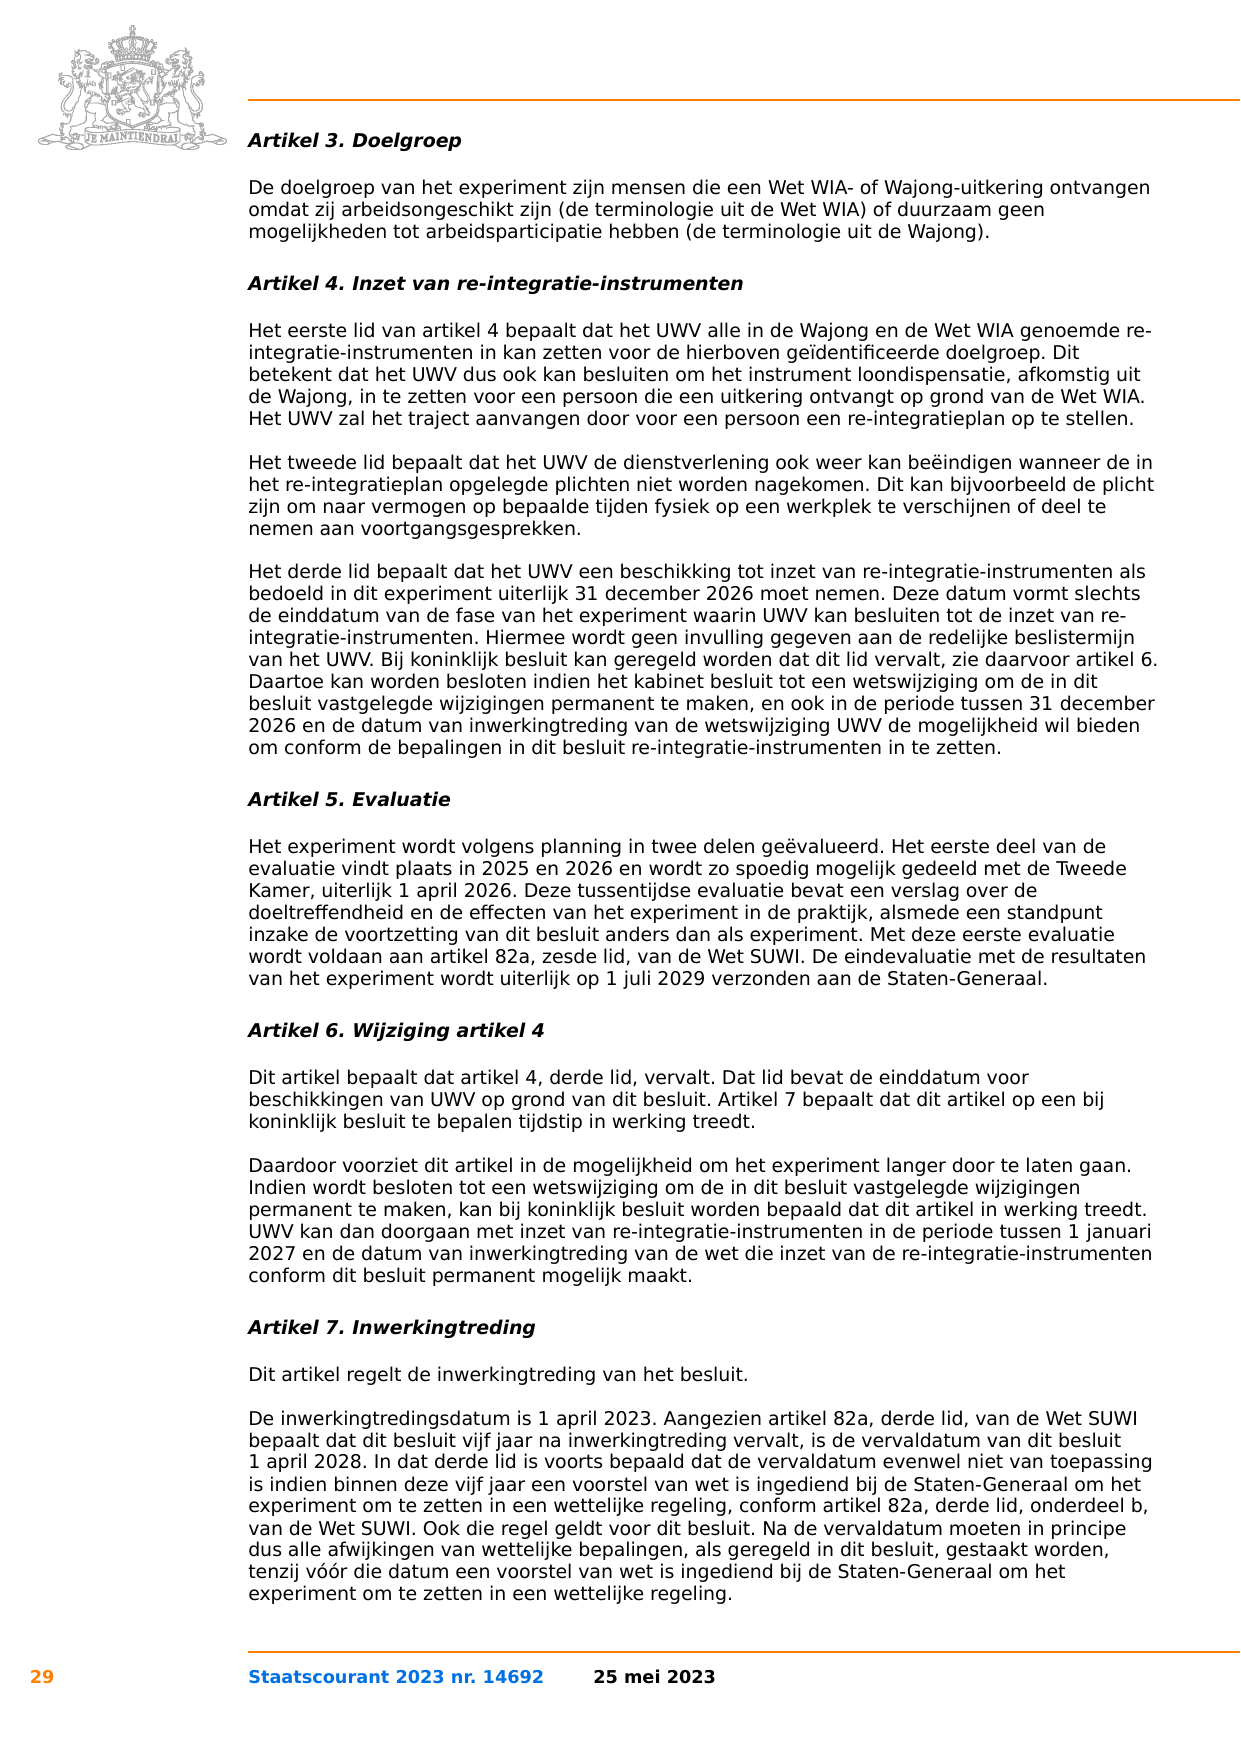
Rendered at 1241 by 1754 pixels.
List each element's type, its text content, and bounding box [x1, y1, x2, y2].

subtitle Artikel 3. Doelgroep [248, 130, 1163, 152]
picture [38, 25, 227, 150]
text De inwerkingtredingsdatum is 1 april 2023. Aangezien artikel 82a, derde lid, van de Wet SUWI bepaalt dat dit besluit vijf jaar na inwerkingtreding vervalt, is de vervaldatum van dit besluit 1 april 2028. In dat derde lid is voorts bepaald dat de vervaldatum evenwel niet van toepassing is indien binnen deze vijf jaar een voorstel van wet is ingediend bij de Staten-Generaal om het experiment om te zetten in een wettelijke regeling, conform artikel 82a, derde lid, onderdeel b, van de Wet SUWI. Ook die regel geldt voor dit besluit. Na de vervaldatum moeten in principe dus alle afwijkingen van wettelijke bepalingen, als geregeld in dit besluit, gestaakt worden, tenzij vóór die datum een voorstel van wet is ingediend bij de Staten-Generaal om het experiment om te zetten in een wettelijke regeling. [248, 1407, 1163, 1605]
text Het tweede lid bepaalt dat het UWV de dienstverlening ook weer kan beëindigen wanneer de in het re-integratieplan opgelegde plichten niet worden nagekomen. Dit kan bijvoorbeeld de plicht zijn om naar vermogen op bepaalde tijden fysiek op een werkplek te verschijnen of deel te nemen aan voortgangsgesprekken. [248, 452, 1163, 539]
text Daardoor voorziet dit artikel in de mogelijkheid om het experiment langer door te laten gaan. Indien wordt besloten tot een wetswijziging om de in dit besluit vastgelegde wijzigingen permanent te maken, kan bij koninklijk besluit worden bepaald dat dit artikel in werking treedt. UWV kan dan doorgaan met inzet van re-integratie-instrumenten in de periode tussen 1 januari 2027 en de datum van inwerkingtreding van de wet die inzet van de re-integratie-instrumenten conform dit besluit permanent mogelijk maakt. [248, 1155, 1163, 1287]
text Het experiment wordt volgens planning in twee delen geëvalueerd. Het eerste deel van de evaluatie vindt plaats in 2025 en 2026 en wordt zo spoedig mogelijk gedeeld met de Tweede Kamer, uiterlijk 1 april 2026. Deze tussentijdse evaluatie bevat een verslag over de doeltreffendheid en de effecten van het experiment in de praktijk, alsmede een standpunt inzake de voortzetting van dit besluit anders dan als experiment. Met deze eerste evaluatie wordt voldaan aan artikel 82a, zesde lid, van de Wet SUWI. De eindevaluatie met de resultaten van het experiment wordt uiterlijk op 1 juli 2029 verzonden aan de Staten-Generaal. [248, 836, 1163, 990]
text Dit artikel bepaalt dat artikel 4, derde lid, vervalt. Dat lid bevat de einddatum voor beschikkingen van UWV op grond van dit besluit. Artikel 7 bepaalt dat dit artikel op een bij koninklijk besluit te bepalen tijdstip in werking treedt. [248, 1067, 1163, 1133]
subtitle Artikel 7. Inwerkingtreding [248, 1317, 1163, 1339]
subtitle Artikel 6. Wijziging artikel 4 [248, 1020, 1163, 1042]
text Dit artikel regelt de inwerkingtreding van het besluit. [248, 1364, 1163, 1386]
subtitle Artikel 4. Inzet van re-integratie-instrumenten [248, 273, 1163, 295]
text De doelgroep van het experiment zijn mensen die een Wet WIA- of Wajong-uitkering ontvangen omdat zij arbeidsongeschikt zijn (de terminologie uit de Wet WIA) of duurzaam geen mogelijkheden tot arbeidsparticipatie hebben (de terminologie uit de Wajong). [248, 177, 1163, 243]
text Het derde lid bepaalt dat het UWV een beschikking tot inzet van re-integratie-instrumenten als bedoeld in dit experiment uiterlijk 31 december 2026 moet nemen. Deze datum vormt slechts de einddatum van de fase van het experiment waarin UWV kan besluiten tot de inzet van re-integratie-instrumenten. Hiermee wordt geen invulling gegeven aan de redelijke beslistermijn van het UWV. Bij koninklijk besluit kan geregeld worden dat dit lid vervalt, zie daarvoor artikel 6. Daartoe kan worden besloten indien het kabinet besluit tot een wetswijziging om de in dit besluit vastgelegde wijzigingen permanent te maken, en ook in de periode tussen 31 december 2026 en de datum van inwerkingtreding van de wetswijziging UWV de mogelijkheid wil bieden om conform de bepalingen in dit besluit re-integratie-instrumenten in te zetten. [248, 561, 1163, 759]
text Het eerste lid van artikel 4 bepaalt dat het UWV alle in de Wajong en de Wet WIA genoemde re-integratie-instrumenten in kan zetten voor de hierboven geïdentificeerde doelgroep. Dit betekent dat het UWV dus ook kan besluiten om het instrument loondispensatie, afkomstig uit de Wajong, in te zetten voor een persoon die een uitkering ontvangt op grond van de Wet WIA. Het UWV zal het traject aanvangen door voor een persoon een re-integratieplan op te stellen. [248, 320, 1163, 430]
subtitle Artikel 5. Evaluatie [248, 789, 1163, 811]
